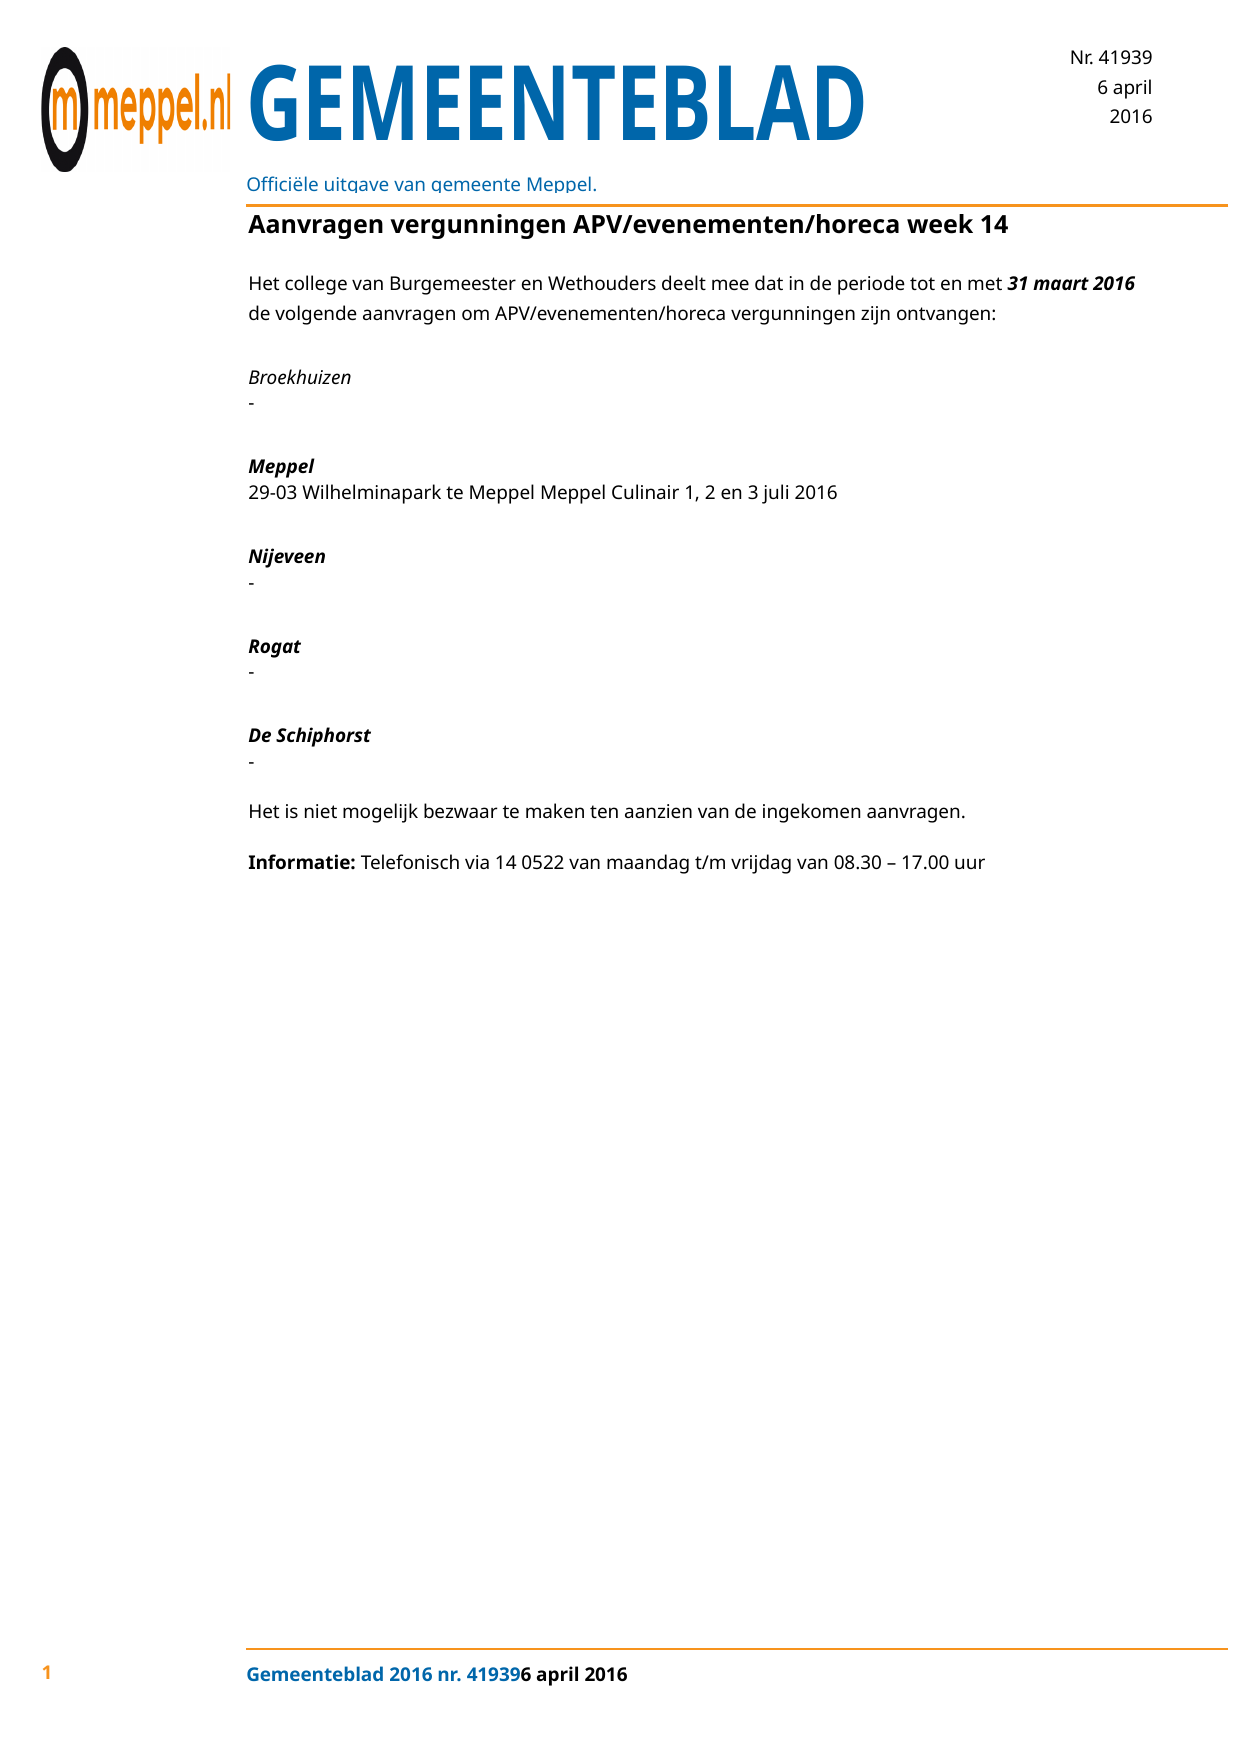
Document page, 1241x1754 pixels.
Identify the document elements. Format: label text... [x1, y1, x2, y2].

text Informatie: Telefonisch via 14 0522 van maandag t/m vrijdag van 08.30 – 17.00 uur [248, 849, 1152, 875]
text - [248, 569, 1152, 595]
text Het is niet mogelijk bezwaar te maken ten aanzien van de ingekomen aanvragen. [248, 799, 1152, 824]
picture [41, 47, 231, 172]
text Meppel [248, 453, 1152, 479]
text Rogat [248, 633, 1152, 659]
text Aanvragen vergunningen APV/evenementen/horeca week 14 [248, 207, 1152, 241]
text 29-03 Wilhelminapark te Meppel Meppel Culinair 1, 2 en 3 juli 2016 [248, 479, 1152, 505]
text Broekhuizen [248, 364, 1152, 389]
text - [248, 659, 1152, 684]
text - [248, 389, 1152, 415]
text - [248, 748, 1152, 774]
text Nijeveen [248, 543, 1152, 569]
text De Schiphorst [248, 723, 1152, 748]
text Het college van Burgemeester en Wethouders deelt mee dat in de periode tot en met 31 maart 2016 de volgende aanvragen om APV/evenementen/horeca vergunningen zijn ontvangen: [248, 270, 1152, 326]
